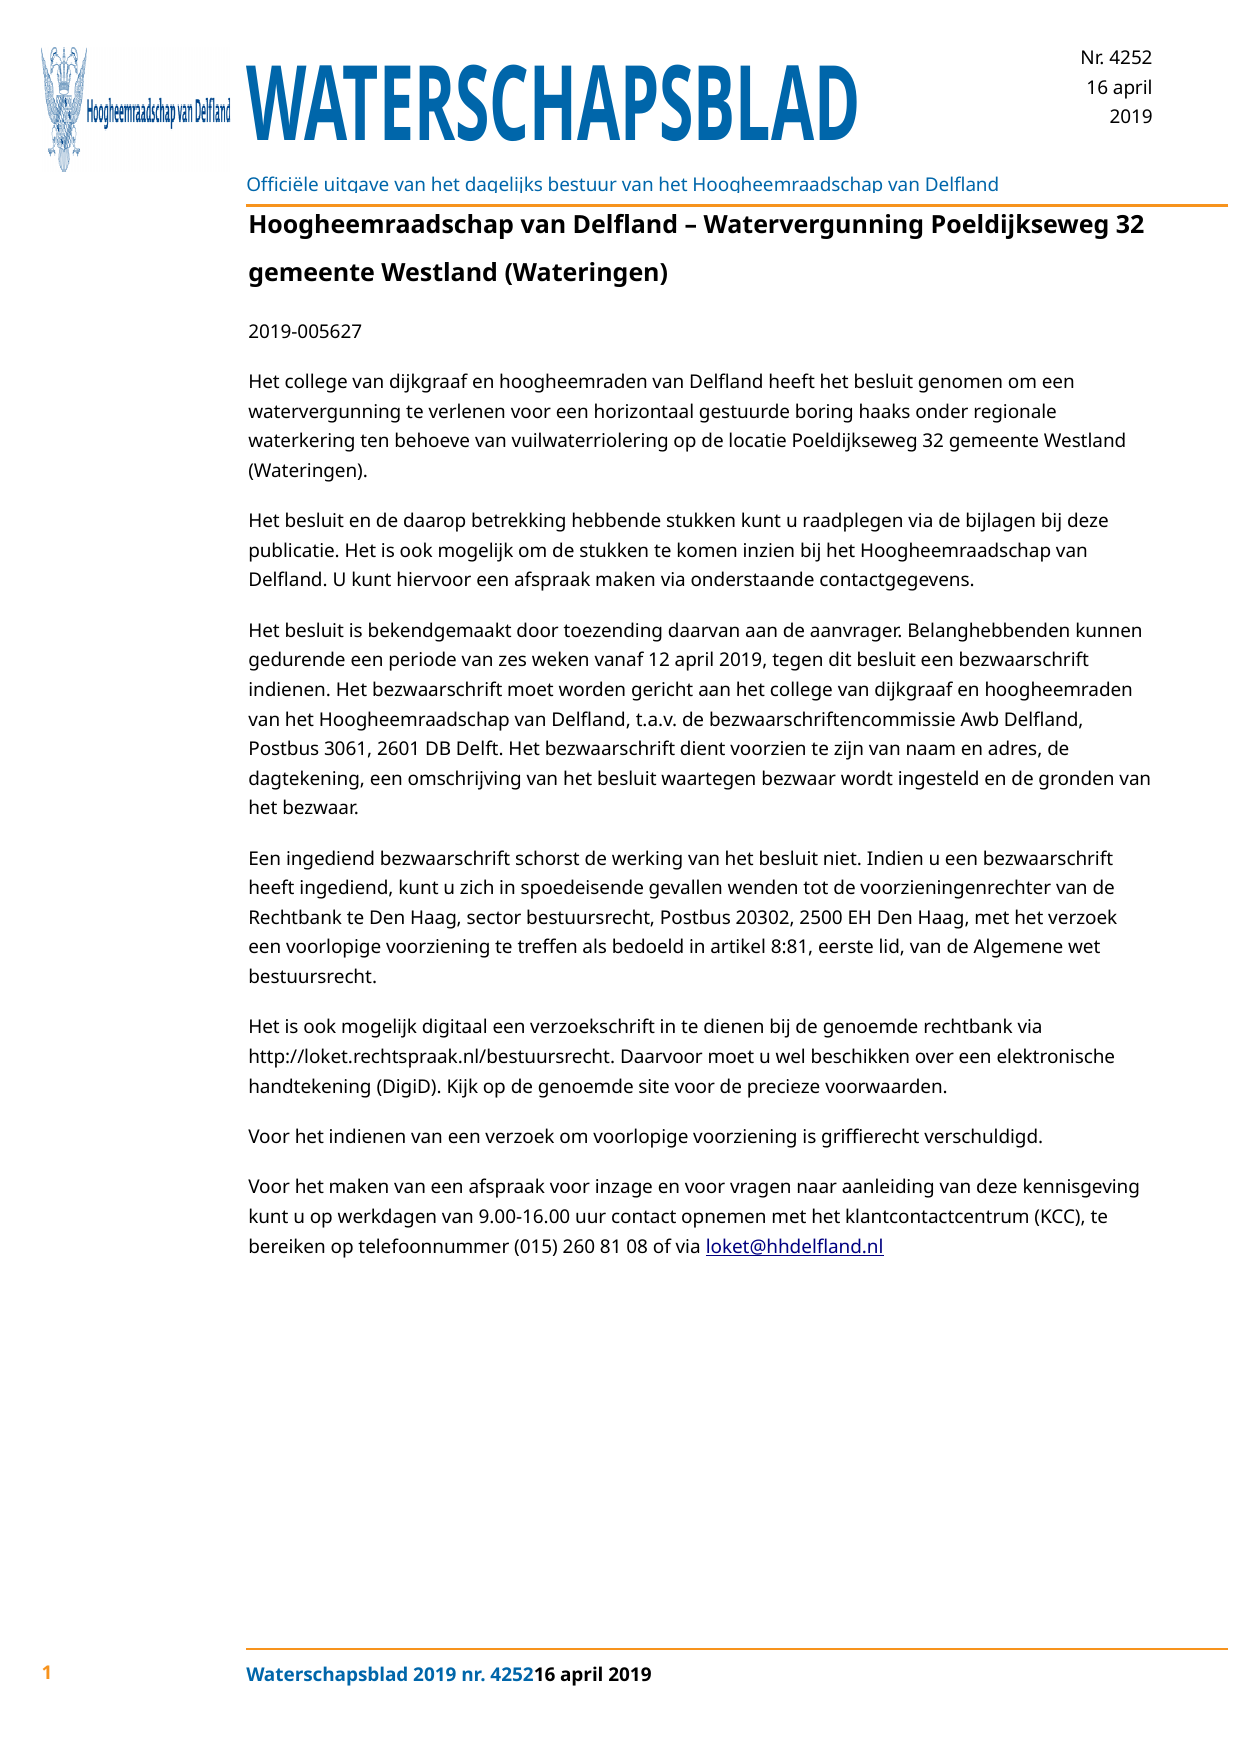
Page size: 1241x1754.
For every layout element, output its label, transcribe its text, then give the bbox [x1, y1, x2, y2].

picture [41, 47, 231, 172]
text Het is ook mogelijk digitaal een verzoekschrift in te dienen bij de genoemde rechtbank via http://loket.rechtspraak.nl/bestuursrecht. Daarvoor moet u wel beschikken over een elektronische handtekening (DigiD). Kijk op de genoemde site voor de precieze voorwaarden. [248, 1014, 1152, 1099]
text Het college van dijkgraaf en hoogheemraden van Delfland heeft het besluit genomen om een watervergunning te verlenen voor een horizontaal gestuurde boring haaks onder regionale waterkering ten behoeve van vuilwaterriolering op de locatie Poeldijkseweg 32 gemeente Westland (Wateringen). [248, 368, 1152, 483]
text 2019-005627 [248, 318, 1152, 344]
text Voor het indienen van een verzoek om voorlopige voorziening is griffierecht verschuldigd. [248, 1123, 1152, 1149]
text Hoogheemraadschap van Delfland – Watervergunning Poeldijkseweg 32 gemeente Westland (Wateringen) [248, 207, 1152, 288]
text Een ingediend bezwaarschrift schorst de werking van het besluit niet. Indien u een bezwaarschrift heeft ingediend, kunt u zich in spoedeisende gevallen wenden tot de voorzieningenrechter van de Rechtbank te Den Haag, sector bestuursrecht, Postbus 20302, 2500 EH Den Haag, met het verzoek een voorlopige voorziening te treffen als bedoeld in artikel 8:81, eerste lid, van de Algemene wet bestuursrecht. [248, 845, 1152, 989]
text Voor het maken van een afspraak voor inzage en voor vragen naar aanleiding van deze kennisgeving kunt u op werkdagen van 9.00-16.00 uur contact opnemen met het klantcontactcentrum (KCC), te bereiken op telefoonnummer (015) 260 81 08 of via loket@hhdelfland.nl [248, 1174, 1152, 1259]
text Het besluit en de daarop betrekking hebbende stukken kunt u raadplegen via de bijlagen bij deze publicatie. Het is ook mogelijk om de stukken te komen inzien bij het Hoogheemraadschap van Delfland. U kunt hiervoor een afspraak maken via onderstaande contactgegevens. [248, 507, 1152, 592]
text Het besluit is bekendgemaakt door toezending daarvan aan de aanvrager. Belanghebbenden kunnen gedurende een periode van zes weken vanaf 12 april 2019, tegen dit besluit een bezwaarschrift indienen. Het bezwaarschrift moet worden gericht aan het college van dijkgraaf en hoogheemraden van het Hoogheemraadschap van Delfland, t.a.v. de bezwaarschriftencommissie Awb Delfland, Postbus 3061, 2601 DB Delft. Het bezwaarschrift dient voorzien te zijn van naam en adres, de dagtekening, een omschrijving van het besluit waartegen bezwaar wordt ingesteld en de gronden van het bezwaar. [248, 617, 1152, 820]
